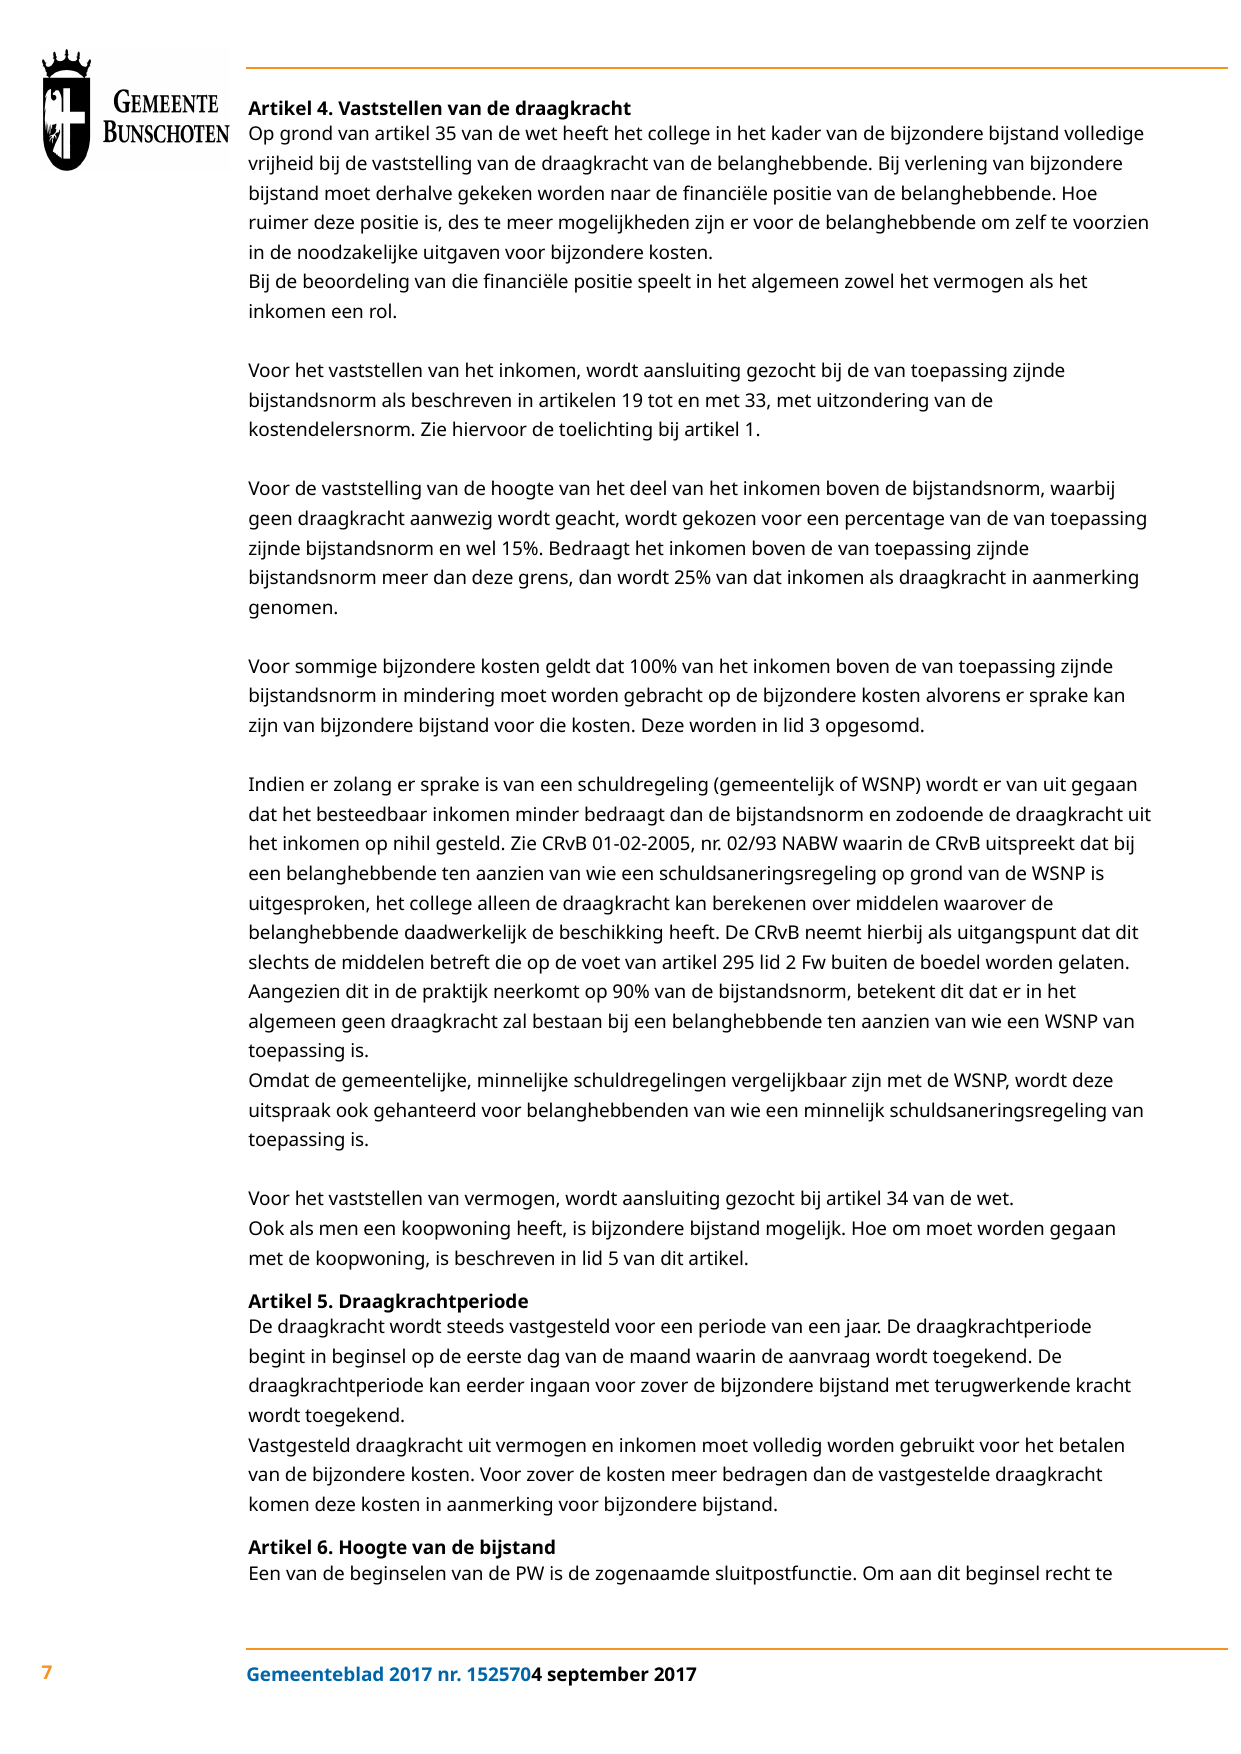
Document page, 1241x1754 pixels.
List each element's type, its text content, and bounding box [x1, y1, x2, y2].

text Omdat de gemeentelijke, minnelijke schuldregelingen vergelijkbaar zijn met de WSNP, wordt deze uitspraak ook gehanteerd voor belanghebbenden van wie een minnelijk schuldsaneringsregeling van toepassing is. [248, 1067, 1152, 1152]
text Voor het vaststellen van vermogen, wordt aansluiting gezocht bij artikel 34 van de wet. [248, 1186, 1152, 1211]
text Voor de vaststelling van de hoogte van het deel van het inkomen boven de bijstandsnorm, waarbij geen draagkracht aanwezig wordt geacht, wordt gekozen voor een percentage van de van toepassing zijnde bijstandsnorm en wel 15%. Bedraagt het inkomen boven de van toepassing zijnde bijstandsnorm meer dan deze grens, dan wordt 25% van dat inkomen als draagkracht in aanmerking genomen. [248, 476, 1152, 619]
text Voor sommige bijzondere kosten geldt dat 100% van het inkomen boven de van toepassing zijnde bijstandsnorm in mindering moet worden gebracht op de bijzondere kosten alvorens er sprake kan zijn van bijzondere bijstand voor die kosten. Deze worden in lid 3 opgesomd. [248, 653, 1152, 738]
text Artikel 5. Draagkrachtperiode [248, 1288, 1152, 1313]
text Artikel 6. Hoogte van de bijstand [248, 1534, 1152, 1560]
text Ook als men een koopwoning heeft, is bijzondere bijstand mogelijk. Hoe om moet worden gegaan met de koopwoning, is beschreven in lid 5 van dit artikel. [248, 1215, 1152, 1270]
text De draagkracht wordt steeds vastgesteld voor een periode van een jaar. De draagkrachtperiode begint in beginsel op de eerste dag van de maand waarin de aanvraag wordt toegekend. De draagkrachtperiode kan eerder ingaan voor zover de bijzondere bijstand met terugwerkende kracht wordt toegekend. [248, 1313, 1152, 1428]
picture [41, 47, 231, 172]
text Op grond van artikel 35 van de wet heeft het college in het kader van de bijzondere bijstand volledige vrijheid bij de vaststelling van de draagkracht van de belanghebbende. Bij verlening van bijzondere bijstand moet derhalve gekeken worden naar de financiële positie van de belanghebbende. Hoe ruimer deze positie is, des te meer mogelijkheden zijn er voor de belanghebbende om zelf te voorzien in de noodzakelijke uitgaven voor bijzondere kosten. [248, 121, 1152, 264]
text Artikel 4. Vaststellen van de draagkracht [248, 95, 1152, 121]
text Indien er zolang er sprake is van een schuldregeling (gemeentelijk of WSNP) wordt er van uit gegaan dat het besteedbaar inkomen minder bedraagt dan de bijstandsnorm en zodoende de draagkracht uit het inkomen op nihil gesteld. Zie CRvB 01-02-2005, nr. 02/93 NABW waarin de CRvB uitspreekt dat bij een belanghebbende ten aanzien van wie een schuldsaneringsregeling op grond van de WSNP is uitgesproken, het college alleen de draagkracht kan berekenen over middelen waarover de belanghebbende daadwerkelijk de beschikking heeft. De CRvB neemt hierbij als uitgangspunt dat dit slechts de middelen betreft die op de voet van artikel 295 lid 2 Fw buiten de boedel worden gelaten. Aangezien dit in de praktijk neerkomt op 90% van de bijstandsnorm, betekent dit dat er in het algemeen geen draagkracht zal bestaan bij een belanghebbende ten aanzien van wie een WSNP van toepassing is. [248, 771, 1152, 1063]
text Vastgesteld draagkracht uit vermogen en inkomen moet volledig worden gebruikt voor het betalen van de bijzondere kosten. Voor zover de kosten meer bedragen dan de vastgestelde draagkracht komen deze kosten in aanmerking voor bijzondere bijstand. [248, 1432, 1152, 1517]
text Voor het vaststellen van het inkomen, wordt aansluiting gezocht bij de van toepassing zijnde bijstandsnorm als beschreven in artikelen 19 tot en met 33, met uitzondering van de kostendelersnorm. Zie hiervoor de toelichting bij artikel 1. [248, 357, 1152, 442]
text Een van de beginselen van de PW is de zogenaamde sluitpostfunctie. Om aan dit beginsel recht te [248, 1560, 1152, 1586]
text Bij de beoordeling van die financiële positie speelt in het algemeen zowel het vermogen als het inkomen een rol. [248, 268, 1152, 324]
